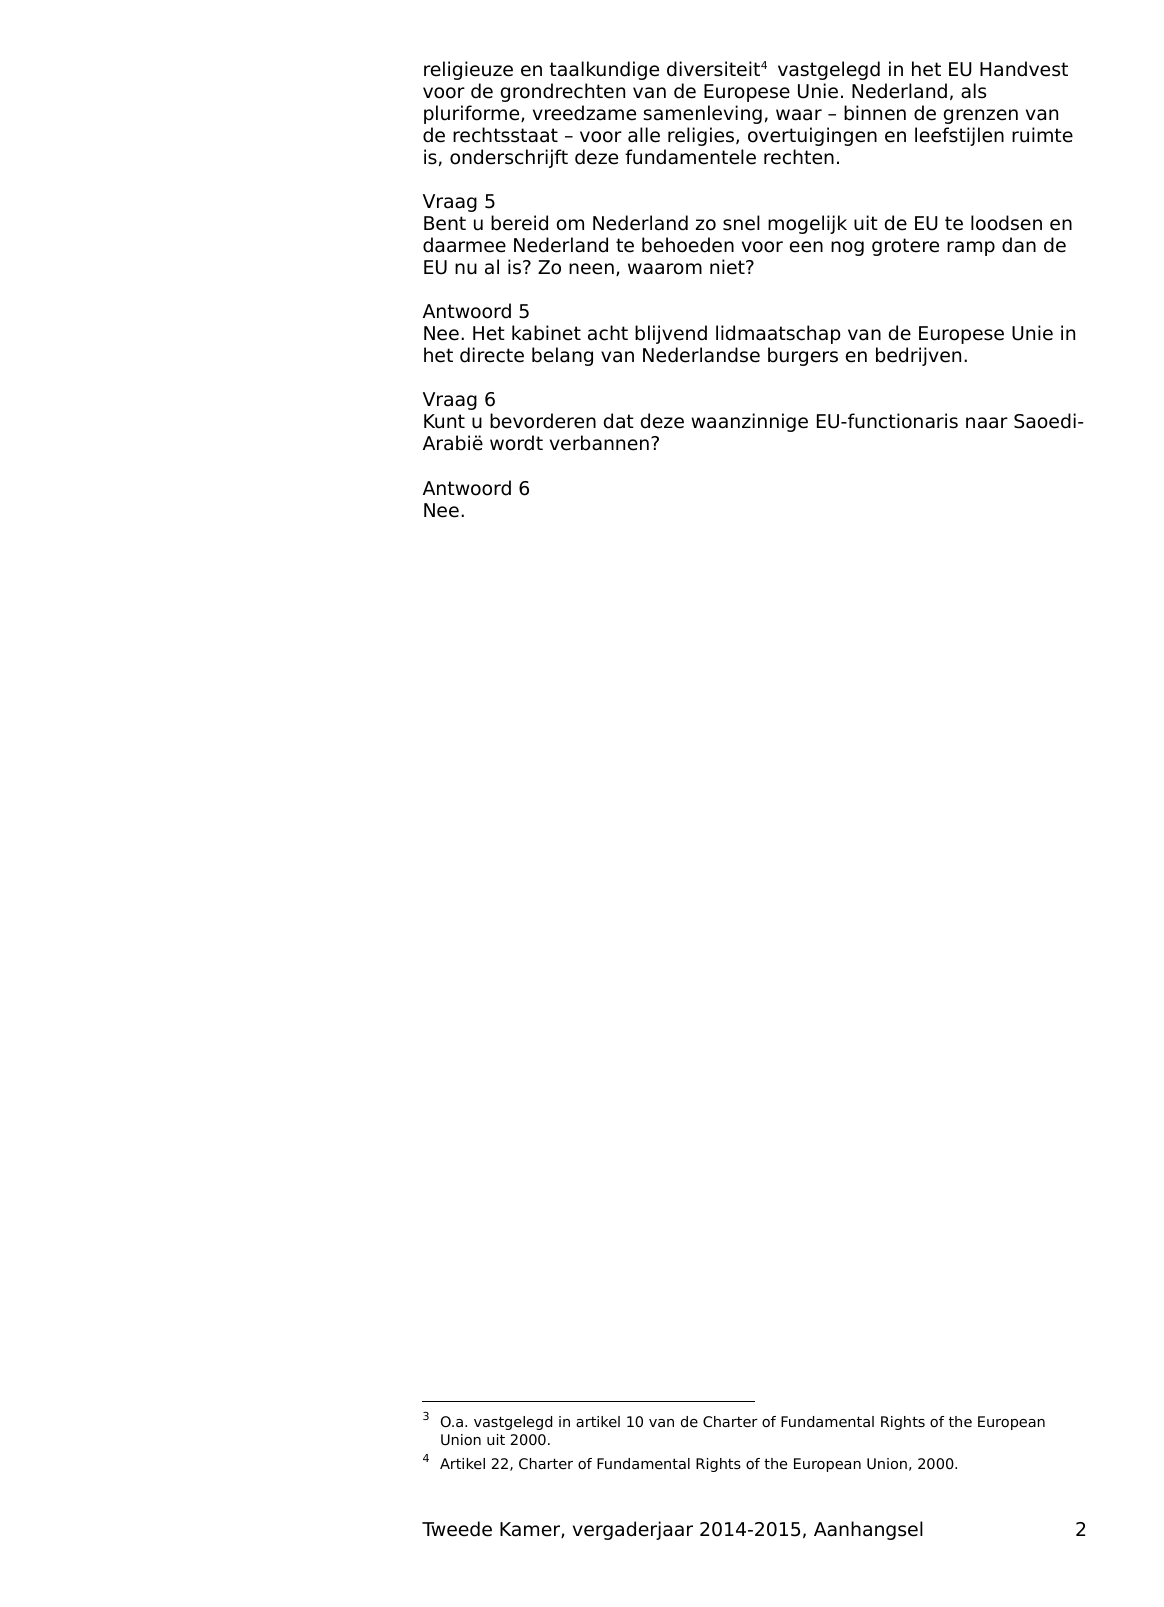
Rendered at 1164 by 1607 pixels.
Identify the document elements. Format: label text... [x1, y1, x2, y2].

text Vraag 5 [422, 191, 1087, 213]
text Antwoord 5 [422, 301, 1087, 323]
text religieuze en taalkundige diversiteit vastgelegd in het EU Handvest voor de grondrechten van de Europese Unie. Nederland, als pluriforme, vreedzame samenleving, waar – binnen de grenzen van de rechtsstaat – voor alle religies, overtuigingen en leefstijlen ruimte is, onderschrijft deze fundamentele rechten. [422, 59, 1087, 169]
text Artikel 22, Charter of Fundamental Rights of the European Union, 2000. [422, 1452, 1087, 1474]
text Bent u bereid om Nederland zo snel mogelijk uit de EU te loodsen en daarmee Nederland te behoeden voor een nog grotere ramp dan de EU nu al is? Zo neen, waarom niet? [422, 213, 1087, 279]
text Vraag 6 [422, 389, 1087, 411]
text Nee. [422, 499, 1087, 521]
text Kunt u bevorderen dat deze waanzinnige EU-functionaris naar Saoedi-Arabië wordt verbannen? [422, 411, 1087, 455]
text Nee. Het kabinet acht blijvend lidmaatschap van de Europese Unie in het directe belang van Nederlandse burgers en bedrijven. [422, 323, 1087, 367]
text O.a. vastgelegd in artikel 10 van de Charter of Fundamental Rights of the European Union uit 2000. [422, 1410, 1087, 1449]
text Antwoord 6 [422, 477, 1087, 499]
